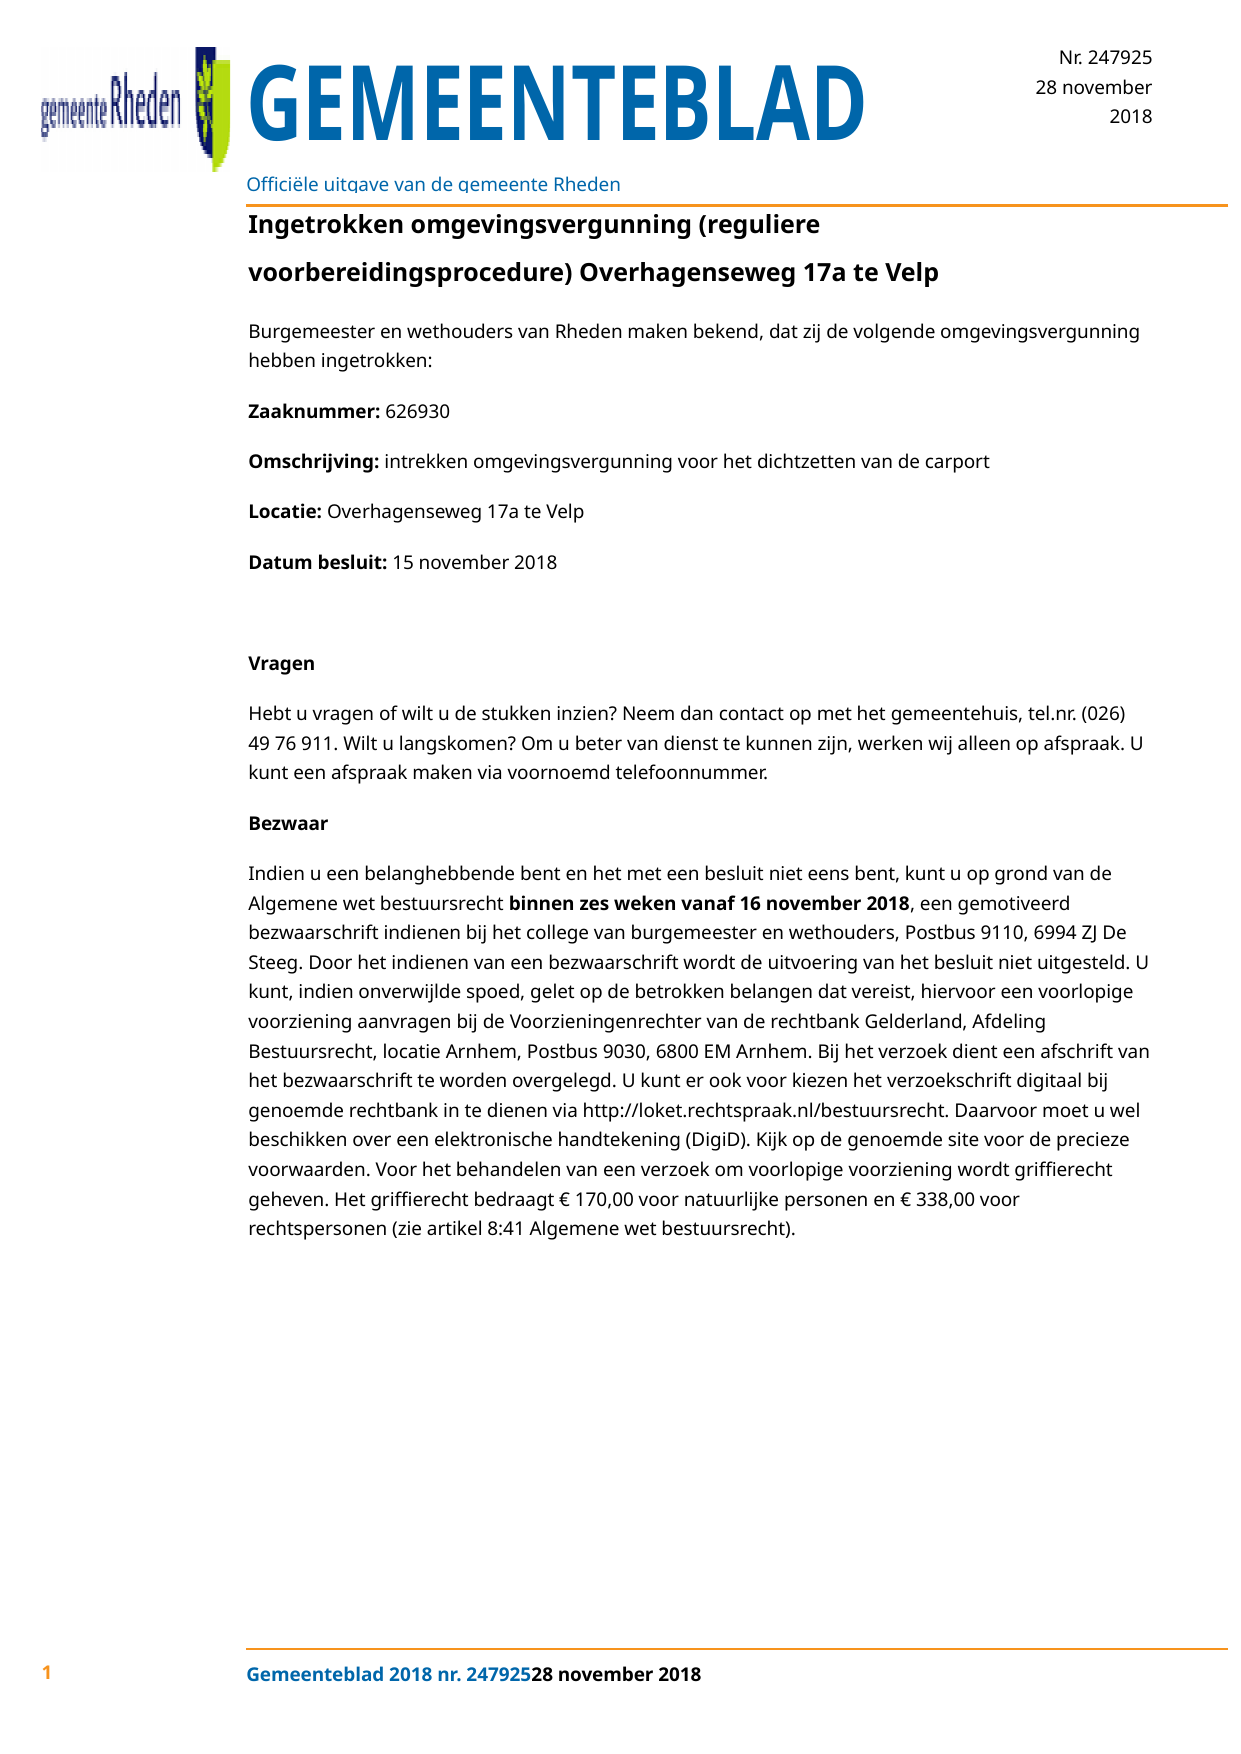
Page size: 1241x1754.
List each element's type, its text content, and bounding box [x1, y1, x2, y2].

text Burgemeester en wethouders van Rheden maken bekend, dat zij de volgende omgevingsvergunning hebben ingetrokken: [248, 318, 1152, 373]
text Bezwaar [248, 810, 1152, 836]
text Vragen [248, 650, 1152, 676]
text Hebt u vragen of wilt u de stukken inzien? Neem dan contact op met het gemeentehuis, tel.nr. (026) 49 76 911. Wilt u langskomen? Om u beter van dienst te kunnen zijn, werken wij alleen op afspraak. U kunt een afspraak maken via voornoemd telefoonnummer. [248, 700, 1152, 785]
text Ingetrokken omgevingsvergunning (reguliere voorbereidingsprocedure) Overhagenseweg 17a te Velp [248, 207, 1152, 288]
text Omschrijving: intrekken omgevingsvergunning voor het dichtzetten van de carport [248, 448, 1152, 474]
picture [41, 47, 231, 172]
text Indien u een belanghebbende bent en het met een besluit niet eens bent, kunt u op grond van de Algemene wet bestuursrecht binnen zes weken vanaf 16 november 2018, een gemotiveerd bezwaarschrift indienen bij het college van burgemeester en wethouders, Postbus 9110, 6994 ZJ De Steeg. Door het indienen van een bezwaarschrift wordt de uitvoering van het besluit niet uitgesteld. U kunt, indien onverwijlde spoed, gelet op de betrokken belangen dat vereist, hiervoor een voorlopige voorziening aanvragen bij de Voorzieningenrechter van de rechtbank Gelderland, Afdeling Bestuursrecht, locatie Arnhem, Postbus 9030, 6800 EM Arnhem. Bij het verzoek dient een afschrift van het bezwaarschrift te worden overgelegd. U kunt er ook voor kiezen het verzoekschrift digitaal bij genoemde rechtbank in te dienen via http://loket.rechtspraak.nl/bestuursrecht. Daarvoor moet u wel beschikken over een elektronische handtekening (DigiD). Kijk op de genoemde site voor de precieze voorwaarden. Voor het behandelen van een verzoek om voorlopige voorziening wordt griffierecht geheven. Het griffierecht bedraagt € 170,00 voor natuurlijke personen en € 338,00 voor rechtspersonen (zie artikel 8:41 Algemene wet bestuursrecht). [248, 860, 1152, 1241]
text Zaaknummer: 626930 [248, 398, 1152, 424]
text Datum besluit: 15 november 2018 [248, 549, 1152, 575]
text Locatie: Overhagenseweg 17a te Velp [248, 499, 1152, 524]
